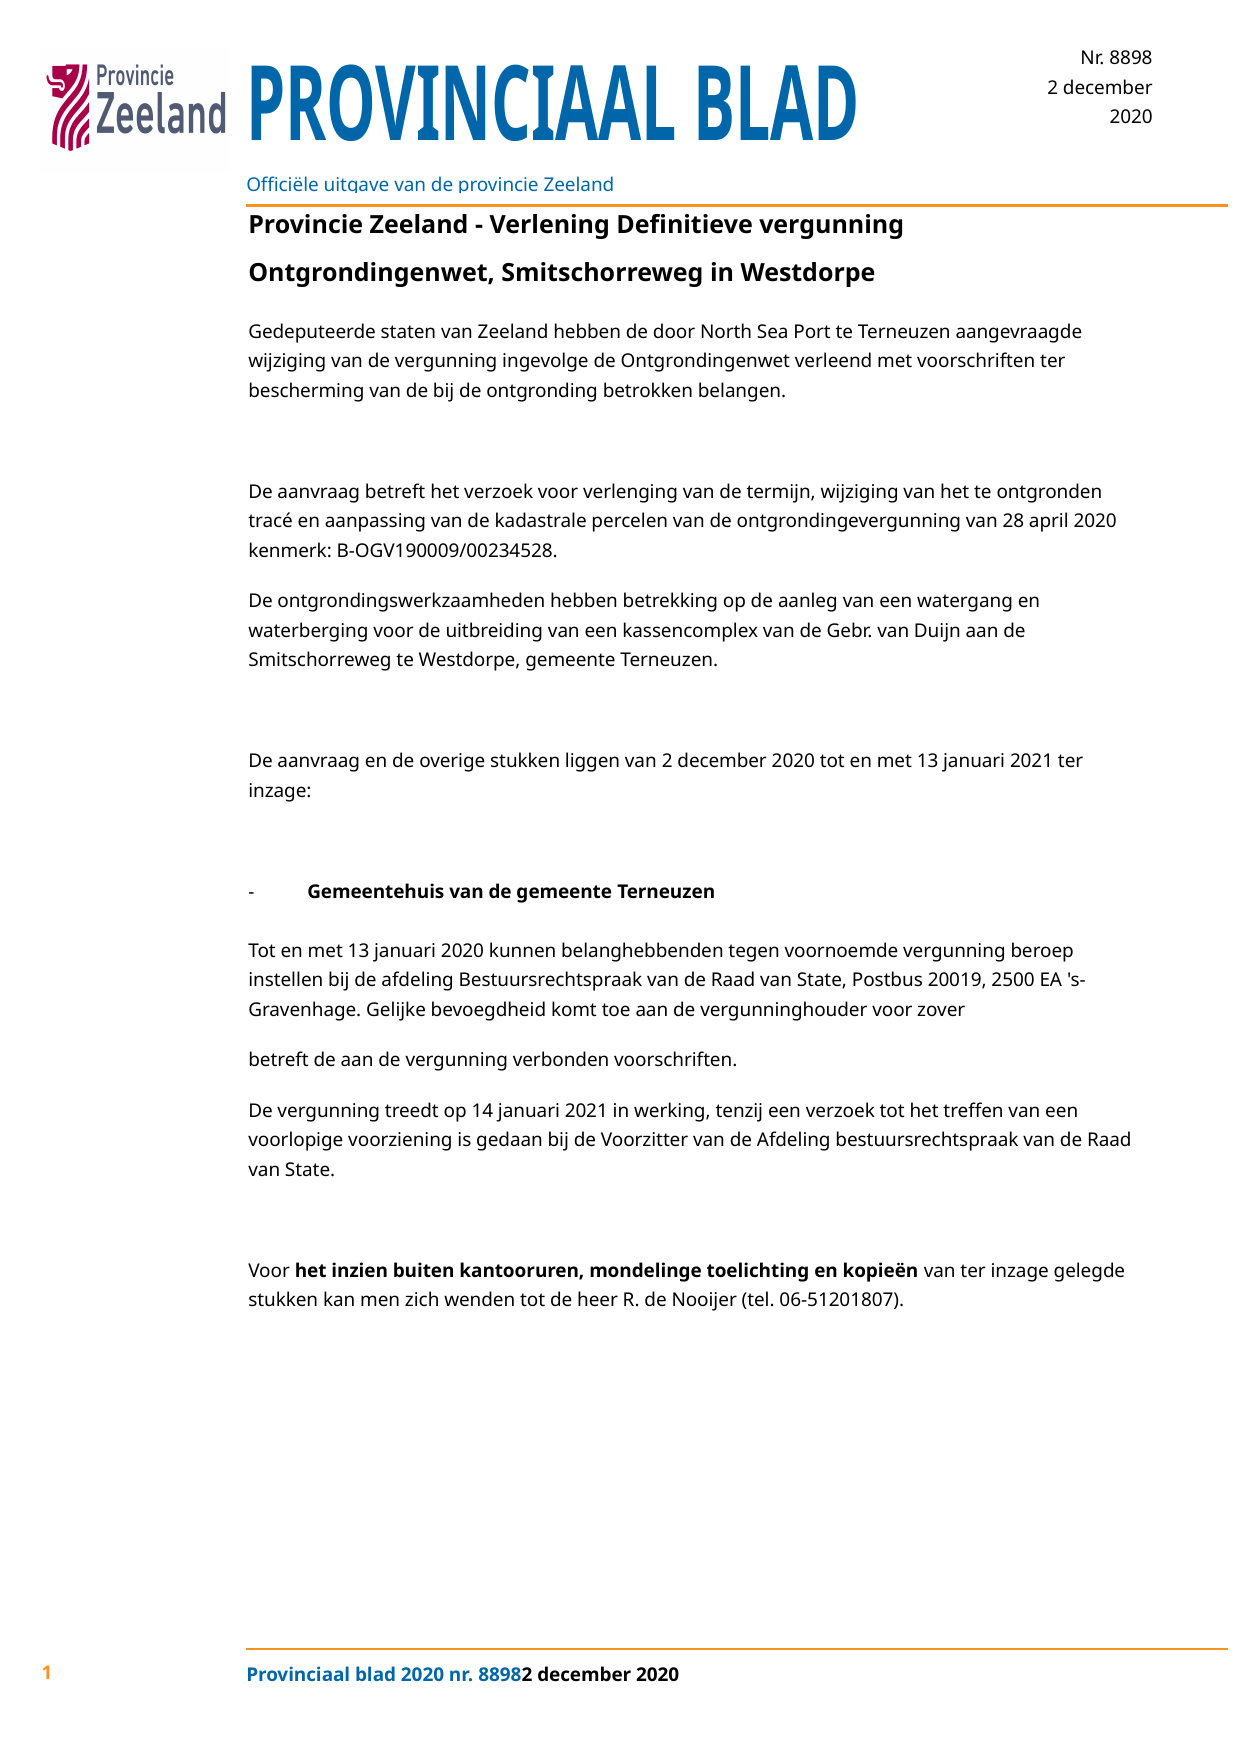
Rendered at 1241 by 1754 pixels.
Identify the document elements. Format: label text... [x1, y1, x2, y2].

text Provincie Zeeland - Verlening Definitieve vergunning Ontgrondingenwet, Smitschorreweg in Westdorpe [248, 207, 1152, 288]
text De vergunning treedt op 14 januari 2021 in werking, tenzij een verzoek tot het treffen van een voorlopige voorziening is gedaan bij de Voorzitter van de Afdeling bestuursrechtspraak van de Raad van State. [248, 1097, 1152, 1182]
list Gemeentehuis van de gemeente Terneuzen [248, 878, 1152, 904]
text Tot en met 13 januari 2020 kunnen belanghebbenden tegen voornoemde vergunning beroep instellen bij de afdeling Bestuursrechtspraak van de Raad van State, Postbus 20019, 2500 EA 's-Gravenhage. Gelijke bevoegdheid komt toe aan de vergunninghouder voor zover [248, 937, 1152, 1022]
text De ontgrondingswerkzaamheden hebben betrekking op de aanleg van een watergang en waterberging voor de uitbreiding van een kassencomplex van de Gebr. van Duijn aan de Smitschorreweg te Westdorpe, gemeente Terneuzen. [248, 587, 1152, 672]
text betreft de aan de vergunning verbonden voorschriften. [248, 1047, 1152, 1072]
picture [41, 47, 231, 172]
text Gedeputeerde staten van Zeeland hebben de door North Sea Port te Terneuzen aangevraagde wijziging van de vergunning ingevolge de Ontgrondingenwet verleend met voorschriften ter bescherming van de bij de ontgronding betrokken belangen. [248, 318, 1152, 403]
text Voor het inzien buiten kantooruren, mondelinge toelichting en kopieën van ter inzage gelegde stukken kan men zich wenden tot de heer R. de Nooijer (tel. 06-51201807). [248, 1257, 1152, 1312]
text De aanvraag betreft het verzoek voor verlenging van de termijn, wijziging van het te ontgronden tracé en aanpassing van de kadastrale percelen van de ontgrondingevergunning van 28 april 2020 kenmerk: B-OGV190009/00234528. [248, 478, 1152, 563]
text De aanvraag en de overige stukken liggen van 2 december 2020 tot en met 13 januari 2021 ter inzage: [248, 747, 1152, 803]
